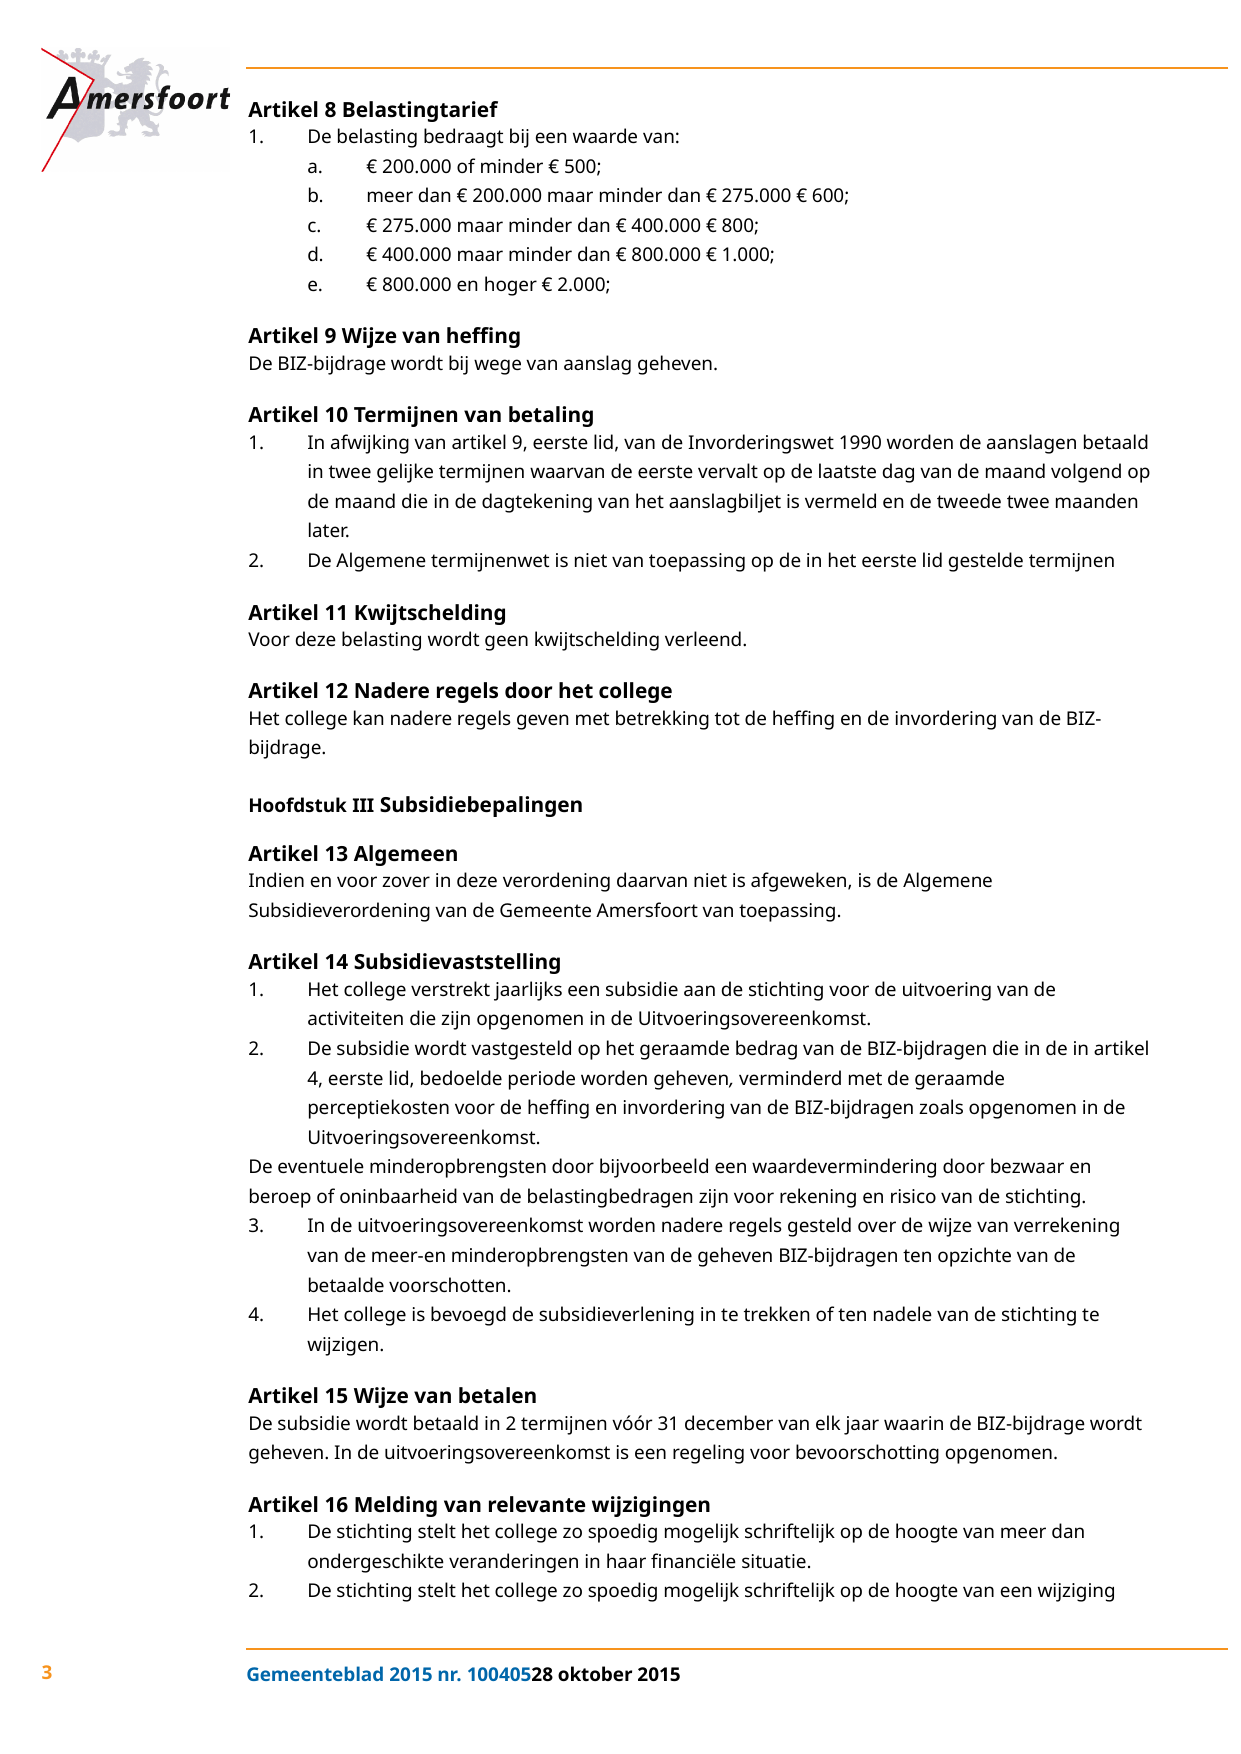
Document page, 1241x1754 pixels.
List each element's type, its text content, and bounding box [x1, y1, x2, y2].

text Artikel 9 Wijze van heffing [248, 322, 1152, 350]
text Hoofdstuk III Subsidiebepalingen [248, 790, 1152, 818]
text Artikel 11 Kwijtschelding [248, 598, 1152, 626]
list € 800.000 en hoger € 2.000; [307, 271, 1152, 297]
text Artikel 16 Melding van relevante wijzigingen [248, 1490, 1152, 1518]
list In afwijking van artikel 9, eerste lid, van de Invorderingswet 1990 worden de aanslagen betaald in twee gelijke termijnen waarvan de eerste vervalt op de laatste dag van de maand volgend op de maand die in de dagtekening van het aanslagbiljet is vermeld en de tweede twee maanden later. [248, 429, 1152, 543]
list € 400.000 maar minder dan € 800.000 € 1.000; [307, 242, 1152, 267]
text Voor deze belasting wordt geen kwijtschelding verleend. [248, 626, 1152, 652]
text De subsidie wordt betaald in 2 termijnen vóór 31 december van elk jaar waarin de BIZ-bijdrage wordt geheven. In de uitvoeringsovereenkomst is een regeling voor bevoorschotting opgenomen. [248, 1410, 1152, 1465]
list De stichting stelt het college zo spoedig mogelijk schriftelijk op de hoogte van meer dan ondergeschikte veranderingen in haar financiële situatie. [248, 1518, 1152, 1573]
list € 275.000 maar minder dan € 400.000 € 800; [307, 212, 1152, 238]
text Indien en voor zover in deze verordening daarvan niet is afgeweken, is de Algemene Subsidieverordening van de Gemeente Amersfoort van toepassing. [248, 867, 1152, 923]
list De Algemene termijnenwet is niet van toepassing op de in het eerste lid gestelde termijnen [248, 547, 1152, 573]
text Artikel 8 Belastingtarief [248, 95, 1152, 123]
list meer dan € 200.000 maar minder dan € 275.000 € 600; [307, 182, 1152, 208]
list De stichting stelt het college zo spoedig mogelijk schriftelijk op de hoogte van een wijziging [248, 1577, 1152, 1603]
list Het college verstrekt jaarlijks een subsidie aan de stichting voor de uitvoering van de activiteiten die zijn opgenomen in de Uitvoeringsovereenkomst. [248, 976, 1152, 1031]
text Artikel 12 Nadere regels door het college [248, 676, 1152, 705]
list De belasting bedraagt bij een waarde van: [248, 123, 1152, 149]
text Artikel 15 Wijze van betalen [248, 1381, 1152, 1410]
text Artikel 10 Termijnen van betaling [248, 400, 1152, 429]
picture [41, 47, 231, 172]
text De eventuele minderopbrengsten door bijvoorbeeld een waardevermindering door bezwaar en beroep of oninbaarheid van de belastingbedragen zijn voor rekening en risico van de stichting. [248, 1153, 1152, 1209]
text Het college kan nadere regels geven met betrekking tot de heffing en de invordering van de BIZ-bijdrage. [248, 705, 1152, 760]
list Het college is bevoegd de subsidieverlening in te trekken of ten nadele van de stichting te wijzigen. [248, 1301, 1152, 1357]
list In de uitvoeringsovereenkomst worden nadere regels gesteld over de wijze van verrekening van de meer-en minderopbrengsten van de geheven BIZ-bijdragen ten opzichte van de betaalde voorschotten. [248, 1213, 1152, 1297]
text De BIZ-bijdrage wordt bij wege van aanslag geheven. [248, 350, 1152, 376]
text Artikel 14 Subsidievaststelling [248, 947, 1152, 976]
list De subsidie wordt vastgesteld op het geraamde bedrag van de BIZ-bijdragen die in de in artikel 4, eerste lid, bedoelde periode worden geheven, verminderd met de geraamde perceptiekosten voor de heffing en invordering van de BIZ-bijdragen zoals opgenomen in de Uitvoeringsovereenkomst. [248, 1035, 1152, 1149]
list € 200.000 of minder € 500; [307, 153, 1152, 178]
text Artikel 13 Algemeen [248, 839, 1152, 867]
